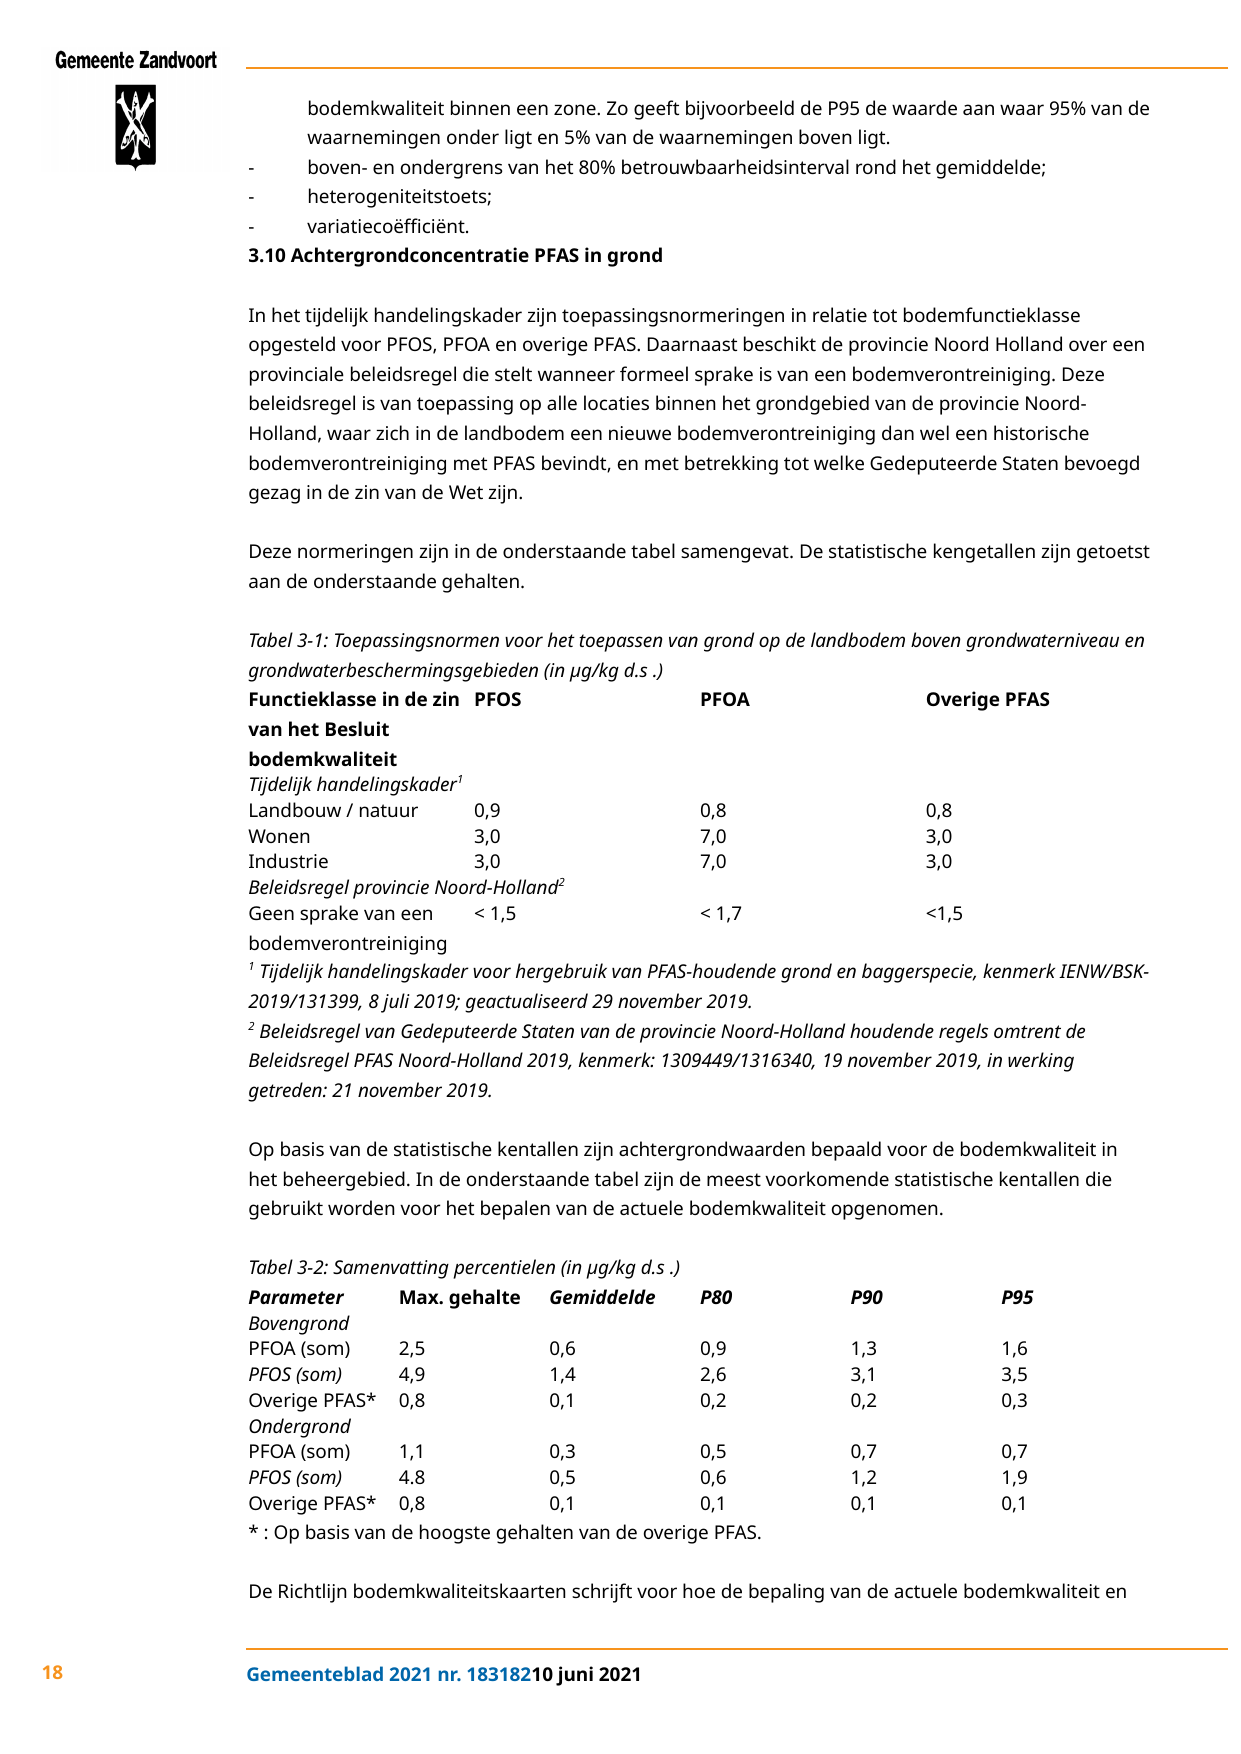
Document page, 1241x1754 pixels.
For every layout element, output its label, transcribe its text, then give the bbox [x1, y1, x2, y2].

table_cell 0,9 [474, 797, 700, 823]
table_cell 3,0 [474, 849, 700, 874]
table_cell 3,1 [850, 1361, 1001, 1387]
table_header P80 [700, 1284, 850, 1310]
table_cell 0,8 [399, 1387, 549, 1413]
table_cell Landbouw / natuur [248, 797, 474, 823]
table_cell < 1,7 [700, 900, 926, 955]
table_header Overige PFAS [926, 687, 1152, 771]
table_cell 1,9 [1001, 1464, 1152, 1490]
table_cell 0,1 [700, 1490, 850, 1516]
table_cell 0,1 [850, 1490, 1001, 1516]
table_cell 0,6 [700, 1464, 850, 1490]
table_cell 0,7 [850, 1439, 1001, 1464]
table_cell 1,3 [850, 1336, 1001, 1361]
text 3.10 Achtergrondconcentratie PFAS in grond [248, 243, 1152, 268]
list heterogeniteitstoets; [248, 183, 1152, 209]
table_header Gemiddelde [549, 1284, 700, 1310]
text Deze normeringen zijn in de onderstaande tabel samengevat. De statistische kengetallen zijn getoetst aan de onderstaande gehalten. [248, 538, 1152, 594]
table_cell 0,7 [1001, 1439, 1152, 1464]
table_header PFOS [474, 687, 700, 771]
table_cell 0,6 [549, 1336, 700, 1361]
text De Richtlijn bodemkwaliteitskaarten schrijft voor hoe de bepaling van de actuele bodemkwaliteit en [248, 1578, 1152, 1604]
list boven- en ondergrens van het 80% betrouwbaarheidsinterval rond het gemiddelde; [248, 154, 1152, 180]
table_cell 2,6 [700, 1361, 850, 1387]
table_header Functieklasse in de zin van het Besluit bodemkwaliteit [248, 687, 474, 771]
table_cell 0,1 [549, 1387, 700, 1413]
table_header P95 [1001, 1284, 1152, 1310]
table_cell 0,5 [700, 1439, 850, 1464]
table_cell 1,6 [1001, 1336, 1152, 1361]
text Tabel 3-1: Toepassingsnormen voor het toepassen van grond op de landbodem boven grondwaterniveau en grondwaterbeschermingsgebieden (in µg/kg d.s .) [248, 627, 1152, 683]
table_cell Overige PFAS* [248, 1490, 398, 1516]
table_cell Ondergrond [248, 1413, 1152, 1438]
table_cell 0,1 [1001, 1490, 1152, 1516]
picture [41, 47, 231, 172]
table_cell 2,5 [399, 1336, 549, 1361]
table_cell PFOA (som) [248, 1336, 398, 1361]
text * : Op basis van de hoogste gehalten van de overige PFAS. [248, 1519, 1152, 1545]
table_cell 3,0 [926, 849, 1152, 874]
table_cell Overige PFAS* [248, 1387, 398, 1413]
table_cell 0,8 [399, 1490, 549, 1516]
table_cell 7,0 [700, 823, 926, 849]
table_cell 1,1 [399, 1439, 549, 1464]
table_cell 0,8 [700, 797, 926, 823]
table_cell 3,5 [1001, 1361, 1152, 1387]
table_header P90 [850, 1284, 1001, 1310]
table_cell 0,3 [1001, 1387, 1152, 1413]
table_cell 0,2 [700, 1387, 850, 1413]
table_cell Industrie [248, 849, 474, 874]
table_cell 0,9 [700, 1336, 850, 1361]
text In het tijdelijk handelingskader zijn toepassingsnormeringen in relatie tot bodemfunctieklasse opgesteld voor PFOS, PFOA en overige PFAS. Daarnaast beschikt de provincie Noord Holland over een provinciale beleidsregel die stelt wanneer formeel sprake is van een bodemverontreiniging. Deze beleidsregel is van toepassing op alle locaties binnen het grondgebied van de provincie Noord-Holland, waar zich in de landbodem een nieuwe bodemverontreiniging dan wel een historische bodemverontreiniging met PFAS bevindt, en met betrekking tot welke Gedeputeerde Staten bevoegd gezag in de zin van de Wet zijn. [248, 302, 1152, 505]
list variatiecoëfficiënt. [248, 213, 1152, 239]
table_cell Geen sprake van een bodemverontreiniging [248, 900, 474, 955]
table_cell 0,8 [926, 797, 1152, 823]
table_cell Beleidsregel provincie Noord-Holland2 [248, 874, 1152, 900]
list bodemkwaliteit binnen een zone. Zo geeft bijvoorbeeld de P95 de waarde aan waar 95% van de waarnemingen onder ligt en 5% van de waarnemingen boven ligt. [248, 95, 1152, 150]
table_cell < 1,5 [474, 900, 700, 955]
table_cell 4.8 [399, 1464, 549, 1490]
table_cell PFOS (som) [248, 1361, 398, 1387]
table_cell PFOS (som) [248, 1464, 398, 1490]
text 2 Beleidsregel van Gedeputeerde Staten van de provincie Noord-Holland houdende regels omtrent de Beleidsregel PFAS Noord-Holland 2019, kenmerk: 1309449/1316340, 19 november 2019, in werking getreden: 21 november 2019. [248, 1018, 1152, 1103]
table_header Max. gehalte [399, 1284, 549, 1310]
table_cell 1,4 [549, 1361, 700, 1387]
table_header Parameter [248, 1284, 398, 1310]
table_cell 4,9 [399, 1361, 549, 1387]
table_cell 3,0 [926, 823, 1152, 849]
table_cell 0,5 [549, 1464, 700, 1490]
table_cell Wonen [248, 823, 474, 849]
table_header PFOA [700, 687, 926, 771]
table_cell 7,0 [700, 849, 926, 874]
table_cell Bovengrond [248, 1310, 1152, 1336]
table_cell Tijdelijk handelingskader1 [248, 771, 1152, 797]
text Tabel 3-2: Samenvatting percentielen (in µg/kg d.s .) [248, 1254, 1152, 1280]
table_cell 0,3 [549, 1439, 700, 1464]
table_cell 1,2 [850, 1464, 1001, 1490]
text 1 Tijdelijk handelingskader voor hergebruik van PFAS-houdende grond en baggerspecie, kenmerk IENW/BSK-2019/131399, 8 juli 2019; geactualiseerd 29 november 2019. [248, 959, 1152, 1014]
table_cell 0,2 [850, 1387, 1001, 1413]
text Op basis van de statistische kentallen zijn achtergrondwaarden bepaald voor de bodemkwaliteit in het beheergebied. In de onderstaande tabel zijn de meest voorkomende statistische kentallen die gebruikt worden voor het bepalen van de actuele bodemkwaliteit opgenomen. [248, 1136, 1152, 1221]
table_cell 3,0 [474, 823, 700, 849]
table_cell 0,1 [549, 1490, 700, 1516]
table_cell PFOA (som) [248, 1439, 398, 1464]
table_cell <1,5 [926, 900, 1152, 955]
